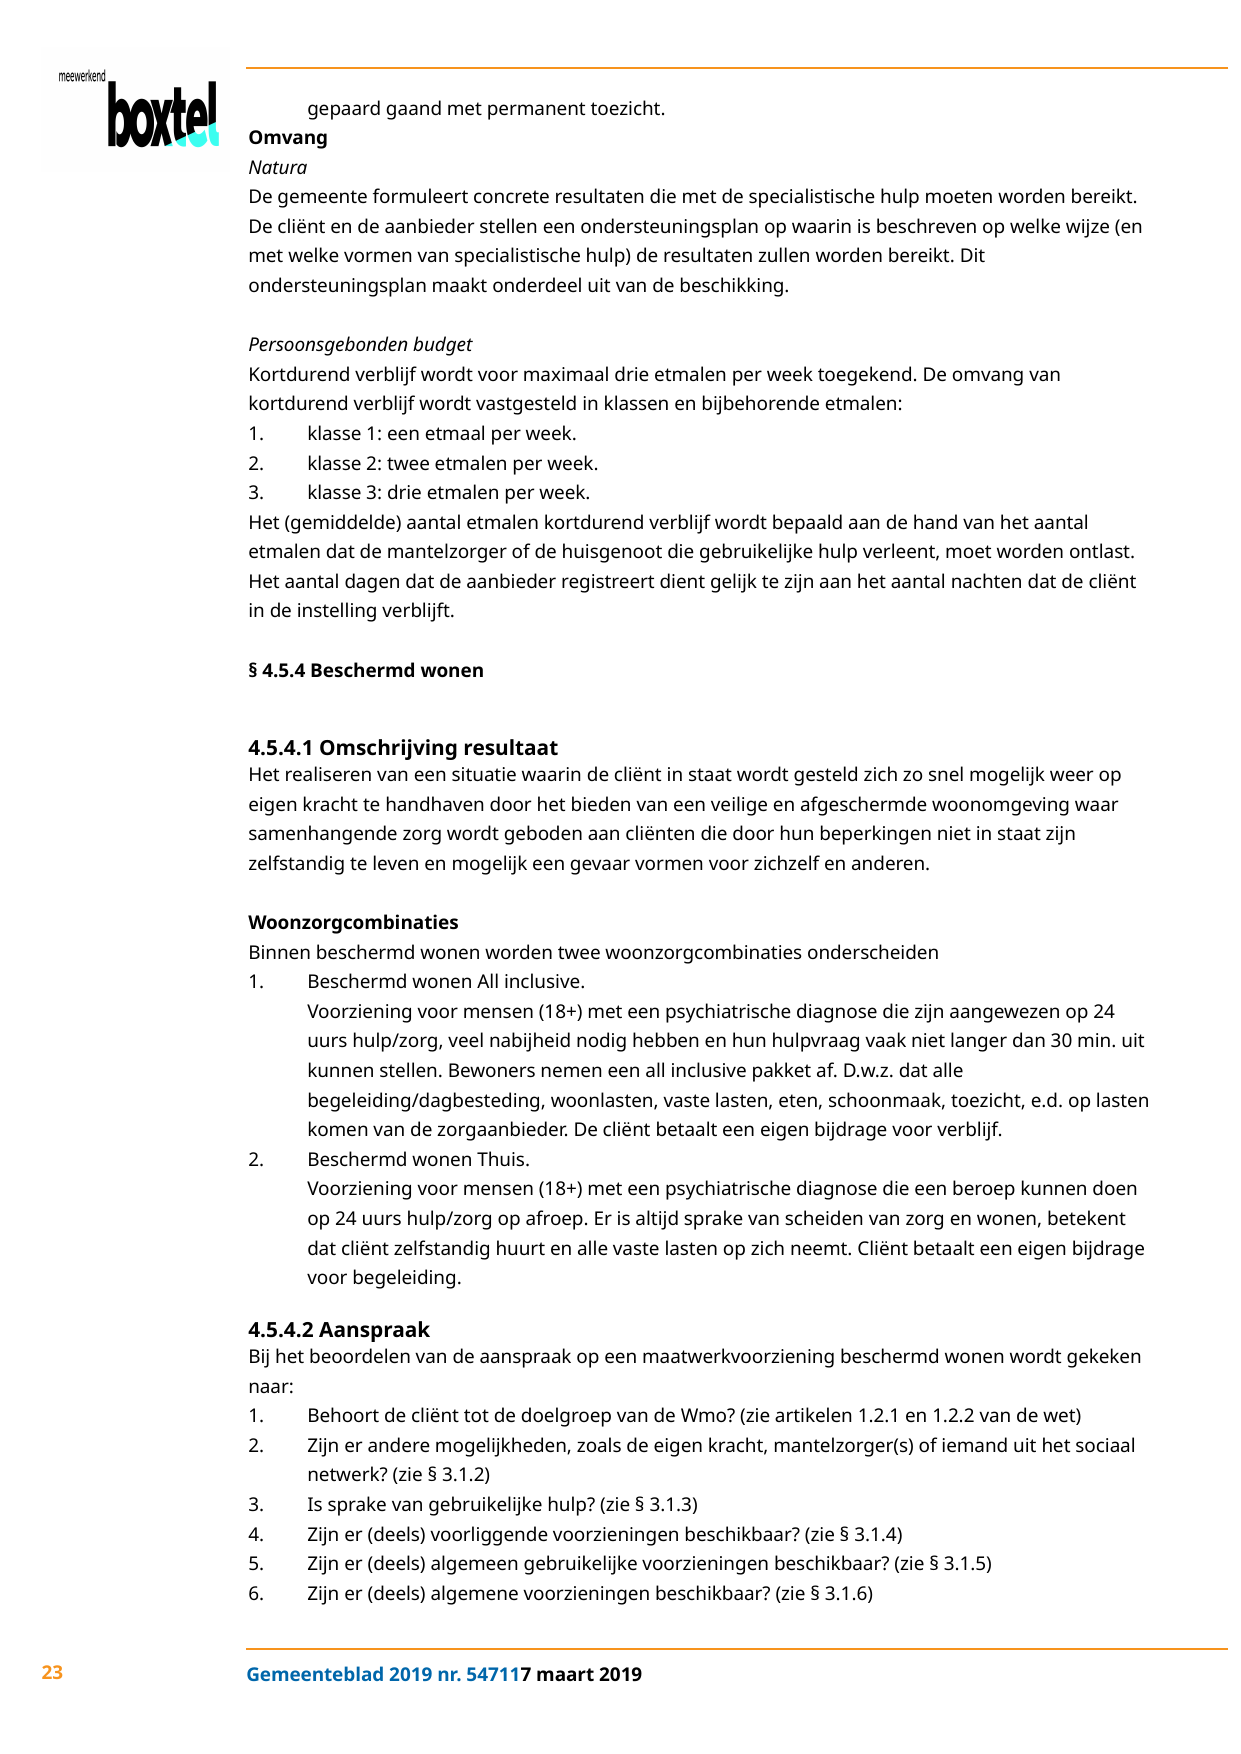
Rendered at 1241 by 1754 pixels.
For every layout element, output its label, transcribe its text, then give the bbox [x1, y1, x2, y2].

text Kortdurend verblijf wordt voor maximaal drie etmalen per week toegekend. De omvang van kortdurend verblijf wordt vastgesteld in klassen en bijbehorende etmalen: [248, 361, 1152, 416]
list Zijn er (deels) algemeen gebruikelijke voorzieningen beschikbaar? (zie § 3.1.5) [248, 1550, 1152, 1576]
list Zijn er (deels) voorliggende voorzieningen beschikbaar? (zie § 3.1.4) [248, 1521, 1152, 1546]
list klasse 2: twee etmalen per week. [248, 450, 1152, 476]
text Bij het beoordelen van de aanspraak op een maatwerkvoorziening beschermd wonen wordt gekeken naar: [248, 1343, 1152, 1398]
list gepaard gaand met permanent toezicht. [248, 95, 1152, 121]
text Omvang [248, 124, 1152, 150]
text 4.5.4.2 Aanspraak [248, 1315, 1152, 1343]
list Beschermd wonen All inclusive. [248, 968, 1152, 994]
text 4.5.4.1 Omschrijving resultaat [248, 733, 1152, 761]
list Beschermd wonen Thuis. [248, 1146, 1152, 1172]
text Het (gemiddelde) aantal etmalen kortdurend verblijf wordt bepaald aan de hand van het aantal etmalen dat de mantelzorger of de huisgenoot die gebruikelijke hulp verleent, moet worden ontlast. Het aantal dagen dat de aanbieder registreert dient gelijk te zijn aan het aantal nachten dat de cliënt in de instelling verblijft. [248, 509, 1152, 623]
text De gemeente formuleert concrete resultaten die met de specialistische hulp moeten worden bereikt. De cliënt en de aanbieder stellen een ondersteuningsplan op waarin is beschreven op welke wijze (en met welke vormen van specialistische hulp) de resultaten zullen worden bereikt. Dit ondersteuningsplan maakt onderdeel uit van de beschikking. [248, 183, 1152, 298]
list Voorziening voor mensen (18+) met een psychiatrische diagnose die zijn aangewezen op 24 uurs hulp/zorg, veel nabijheid nodig hebben en hun hulpvraag vaak niet langer dan 30 min. uit kunnen stellen. Bewoners nemen een all inclusive pakket af. D.w.z. dat alle begeleiding/dagbesteding, woonlasten, vaste lasten, eten, schoonmaak, toezicht, e.d. op lasten komen van de zorgaanbieder. De cliënt betaalt een eigen bijdrage voor verblijf. [248, 998, 1152, 1142]
text Binnen beschermd wonen worden twee woonzorgcombinaties onderscheiden [248, 939, 1152, 965]
list Zijn er andere mogelijkheden, zoals de eigen kracht, mantelzorger(s) of iemand uit het sociaal netwerk? (zie § 3.1.2) [248, 1432, 1152, 1487]
list Is sprake van gebruikelijke hulp? (zie § 3.1.3) [248, 1491, 1152, 1517]
text § 4.5.4 Beschermd wonen [248, 657, 1152, 683]
list klasse 3: drie etmalen per week. [248, 479, 1152, 505]
list Voorziening voor mensen (18+) met een psychiatrische diagnose die een beroep kunnen doen op 24 uurs hulp/zorg op afroep. Er is altijd sprake van scheiden van zorg en wonen, betekent dat cliënt zelfstandig huurt en alle vaste lasten op zich neemt. Cliënt betaalt een eigen bijdrage voor begeleiding. [248, 1176, 1152, 1290]
list Behoort de cliënt tot de doelgroep van de Wmo? (zie artikelen 1.2.1 en 1.2.2 van de wet) [248, 1402, 1152, 1428]
list Zijn er (deels) algemene voorzieningen beschikbaar? (zie § 3.1.6) [248, 1580, 1152, 1606]
text Natura [248, 154, 1152, 180]
text Persoonsgebonden budget [248, 331, 1152, 357]
text Woonzorgcombinaties [248, 909, 1152, 935]
picture [41, 47, 231, 172]
text Het realiseren van een situatie waarin de cliënt in staat wordt gesteld zich zo snel mogelijk weer op eigen kracht te handhaven door het bieden van een veilige en afgeschermde woonomgeving waar samenhangende zorg wordt geboden aan cliënten die door hun beperkingen niet in staat zijn zelfstandig te leven en mogelijk een gevaar vormen voor zichzelf en anderen. [248, 761, 1152, 876]
list klasse 1: een etmaal per week. [248, 420, 1152, 446]
